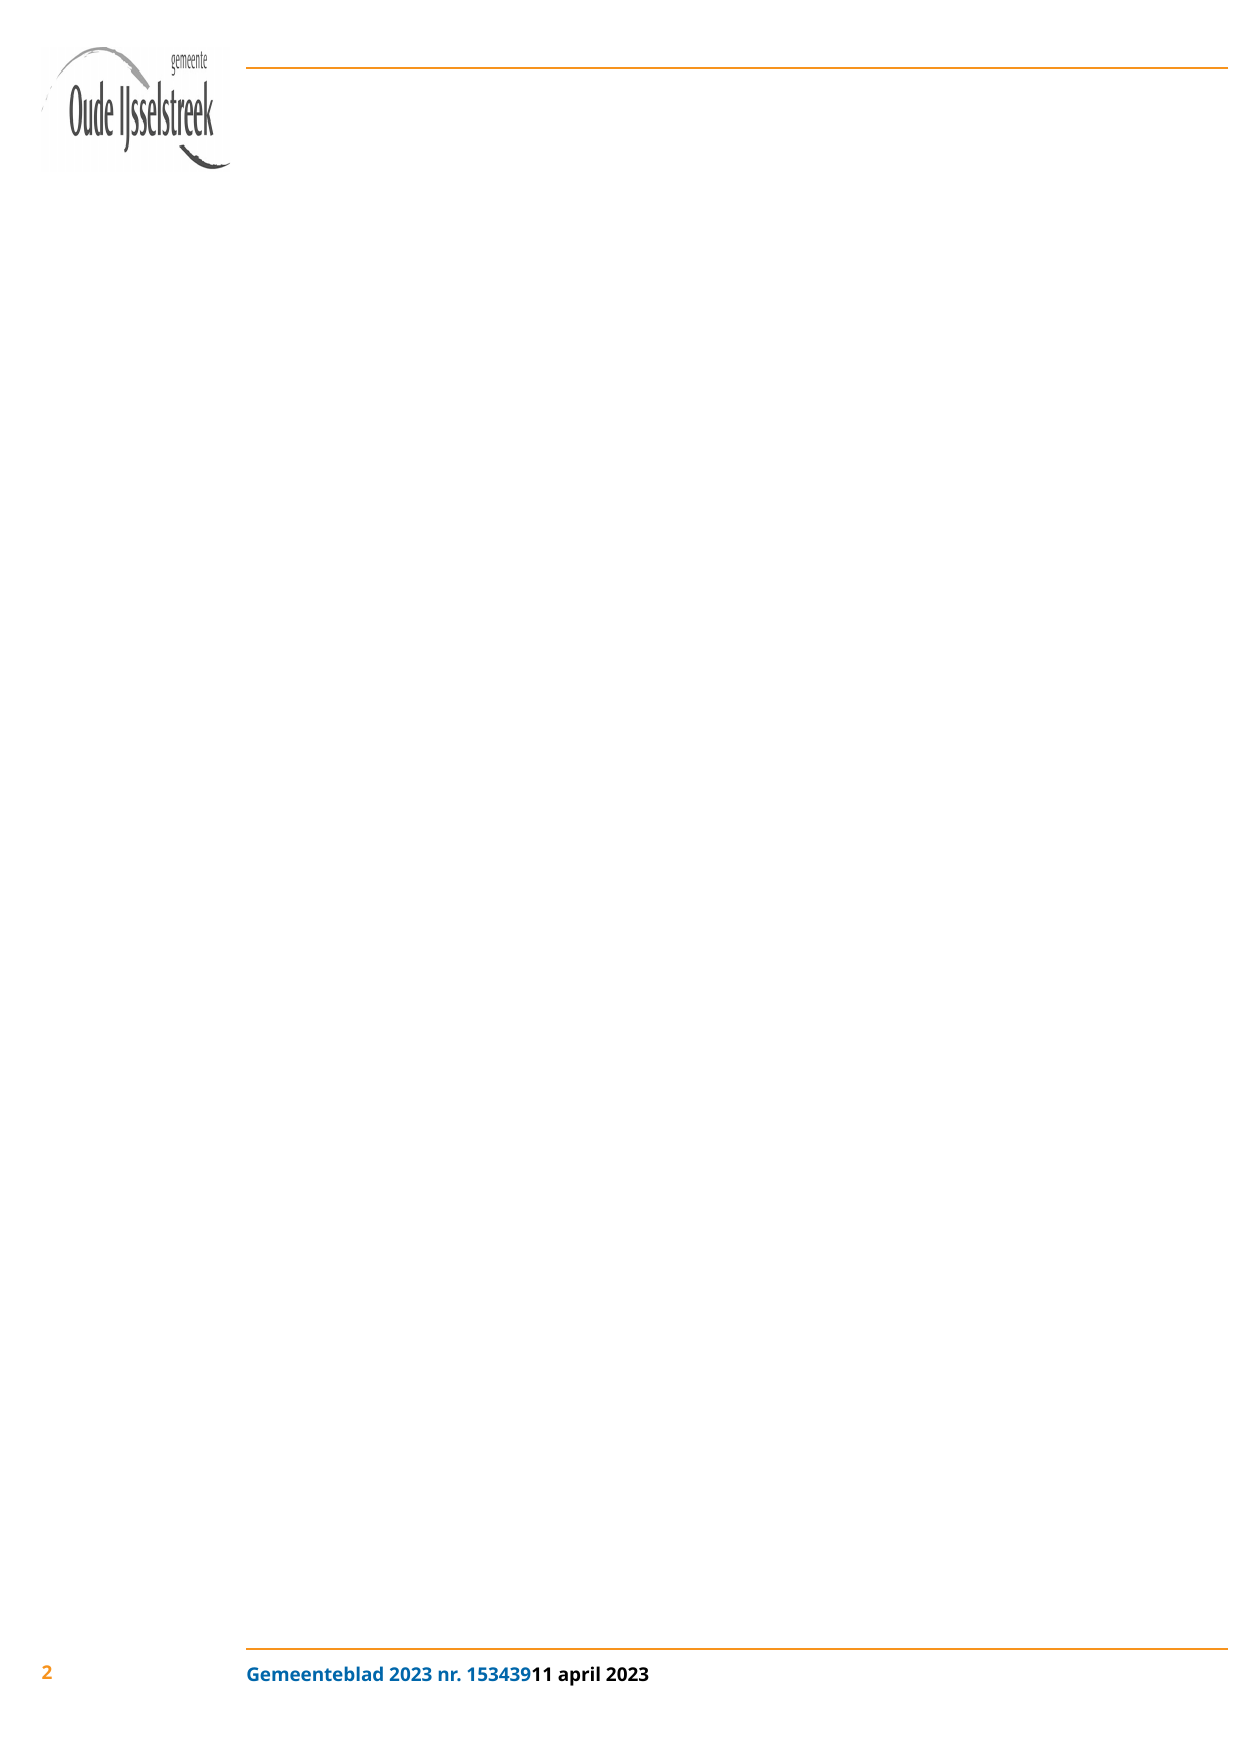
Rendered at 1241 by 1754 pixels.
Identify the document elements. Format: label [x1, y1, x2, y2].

picture [41, 47, 231, 172]
